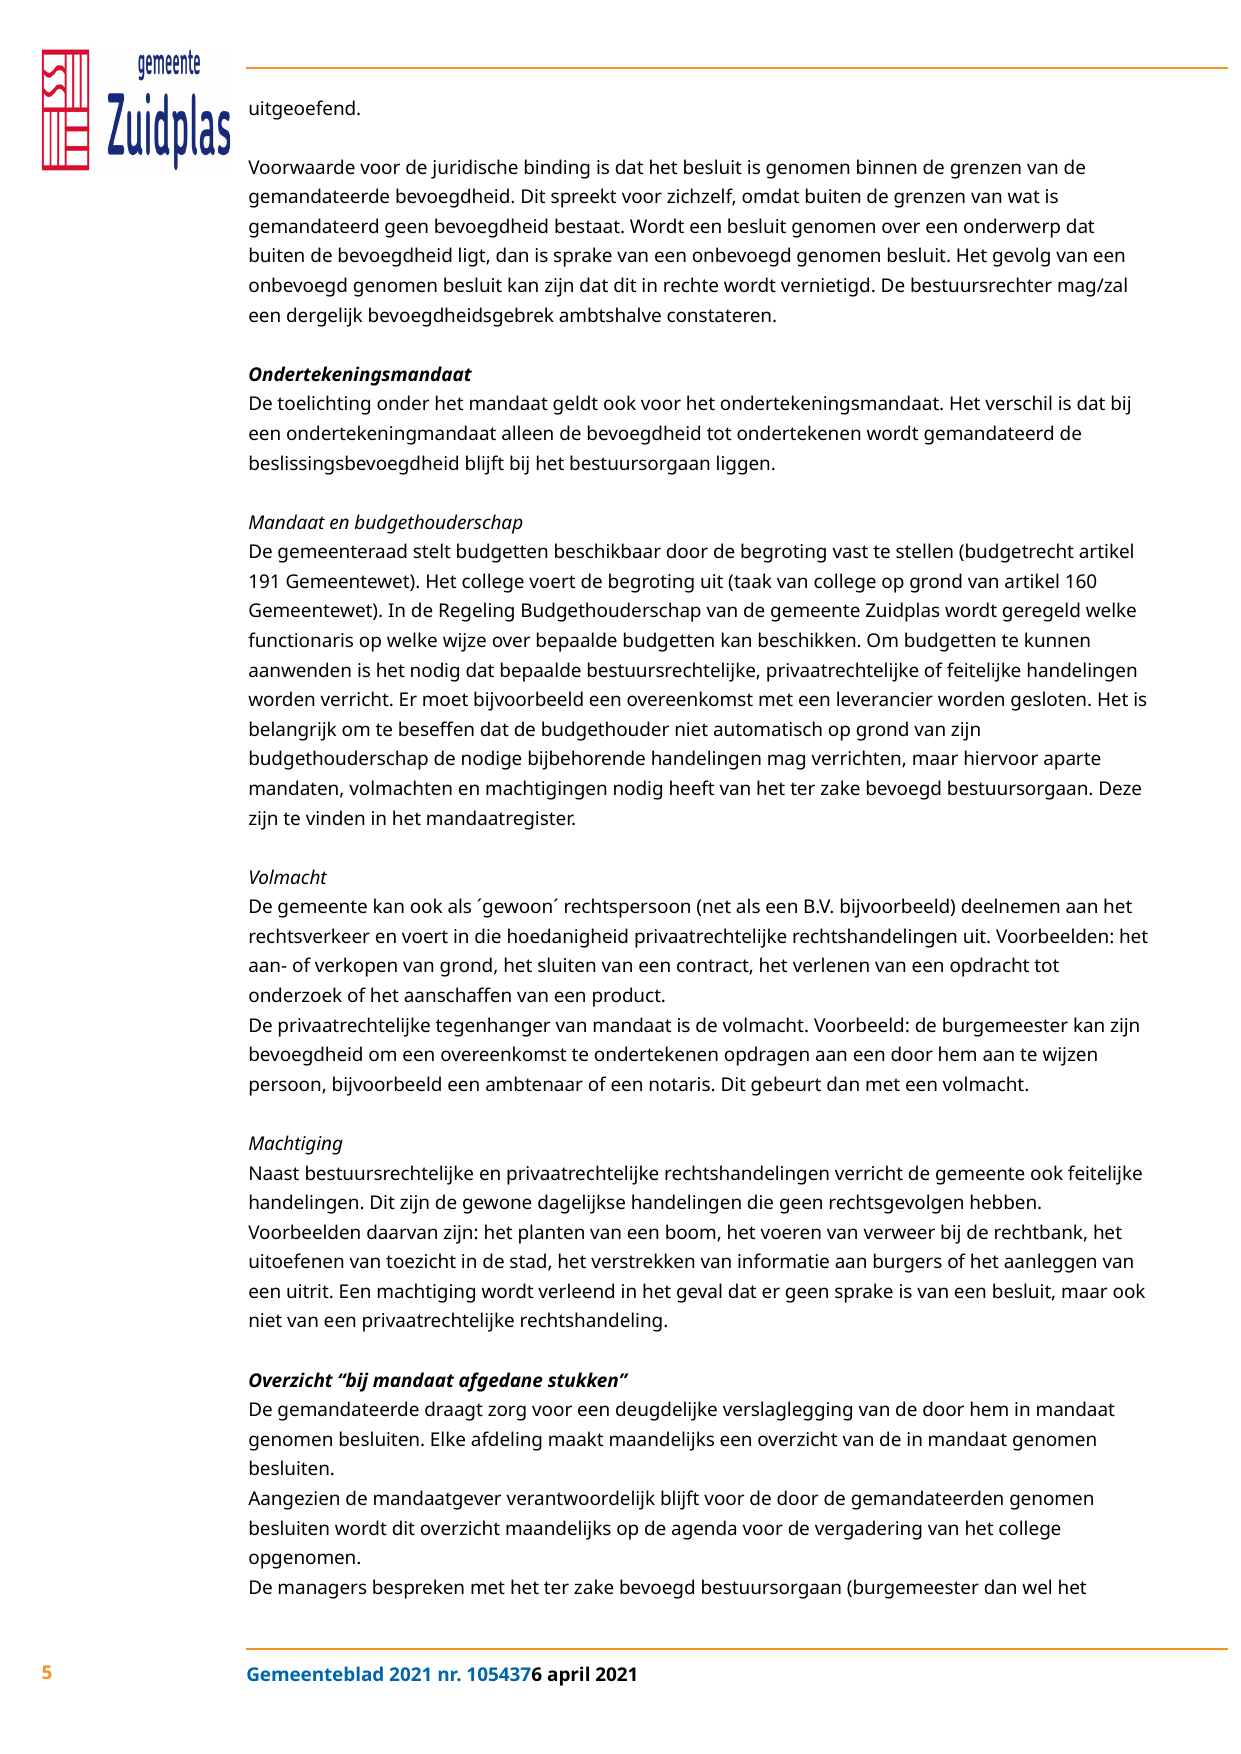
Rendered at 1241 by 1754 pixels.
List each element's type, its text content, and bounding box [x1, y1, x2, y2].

text Aangezien de mandaatgever verantwoordelijk blijft voor de door de gemandateerden genomen besluiten wordt dit overzicht maandelijks op de agenda voor de vergadering van het college opgenomen. [248, 1485, 1152, 1570]
text Voorwaarde voor de juridische binding is dat het besluit is genomen binnen de grenzen van de gemandateerde bevoegdheid. Dit spreekt voor zichzelf, omdat buiten de grenzen van wat is gemandateerd geen bevoegdheid bestaat. Wordt een besluit genomen over een onderwerp dat buiten de bevoegdheid ligt, dan is sprake van een onbevoegd genomen besluit. Het gevolg van een onbevoegd genomen besluit kan zijn dat dit in rechte wordt vernietigd. De bestuursrechter mag/zal een dergelijk bevoegdheidsgebrek ambtshalve constateren. [248, 154, 1152, 328]
text De managers bespreken met het ter zake bevoegd bestuursorgaan (burgemeester dan wel het [248, 1574, 1152, 1600]
text Overzicht “bij mandaat afgedane stukken” [248, 1367, 1152, 1393]
text De toelichting onder het mandaat geldt ook voor het ondertekeningsmandaat. Het verschil is dat bij een ondertekeningmandaat alleen de bevoegdheid tot ondertekenen wordt gemandateerd de beslissingsbevoegdheid blijft bij het bestuursorgaan liggen. [248, 391, 1152, 476]
text Volmacht [248, 864, 1152, 890]
text De gemandateerde draagt zorg voor een deugdelijke verslaglegging van de door hem in mandaat genomen besluiten. Elke afdeling maakt maandelijks een overzicht van de in mandaat genomen besluiten. [248, 1396, 1152, 1481]
text Ondertekeningsmandaat [248, 361, 1152, 387]
text uitgeoefend. [248, 95, 1152, 121]
text De gemeenteraad stelt budgetten beschikbaar door de begroting vast te stellen (budgetrecht artikel 191 Gemeentewet). Het college voert de begroting uit (taak van college op grond van artikel 160 Gemeentewet). In de Regeling Budgethouderschap van de gemeente Zuidplas wordt geregeld welke functionaris op welke wijze over bepaalde budgetten kan beschikken. Om budgetten te kunnen aanwenden is het nodig dat bepaalde bestuursrechtelijke, privaatrechtelijke of feitelijke handelingen worden verricht. Er moet bijvoorbeeld een overeenkomst met een leverancier worden gesloten. Het is belangrijk om te beseffen dat de budgethouder niet automatisch op grond van zijn budgethouderschap de nodige bijbehorende handelingen mag verrichten, maar hiervoor aparte mandaten, volmachten en machtigingen nodig heeft van het ter zake bevoegd bestuursorgaan. Deze zijn te vinden in het mandaatregister. [248, 538, 1152, 831]
picture [41, 47, 231, 172]
text De privaatrechtelijke tegenhanger van mandaat is de volmacht. Voorbeeld: de burgemeester kan zijn bevoegdheid om een overeenkomst te ondertekenen opdragen aan een door hem aan te wijzen persoon, bijvoorbeeld een ambtenaar of een notaris. Dit gebeurt dan met een volmacht. [248, 1012, 1152, 1097]
text De gemeente kan ook als ´gewoon´ rechtspersoon (net als een B.V. bijvoorbeeld) deelnemen aan het rechtsverkeer en voert in die hoedanigheid privaatrechtelijke rechtshandelingen uit. Voorbeelden: het aan- of verkopen van grond, het sluiten van een contract, het verlenen van een opdracht tot onderzoek of het aanschaffen van een product. [248, 893, 1152, 1008]
text Machtiging [248, 1130, 1152, 1156]
text Mandaat en budgethouderschap [248, 509, 1152, 535]
text Naast bestuursrechtelijke en privaatrechtelijke rechtshandelingen verricht de gemeente ook feitelijke handelingen. Dit zijn de gewone dagelijkse handelingen die geen rechtsgevolgen hebben. Voorbeelden daarvan zijn: het planten van een boom, het voeren van verweer bij de rechtbank, het uitoefenen van toezicht in de stad, het verstrekken van informatie aan burgers of het aanleggen van een uitrit. Een machtiging wordt verleend in het geval dat er geen sprake is van een besluit, maar ook niet van een privaatrechtelijke rechtshandeling. [248, 1160, 1152, 1333]
